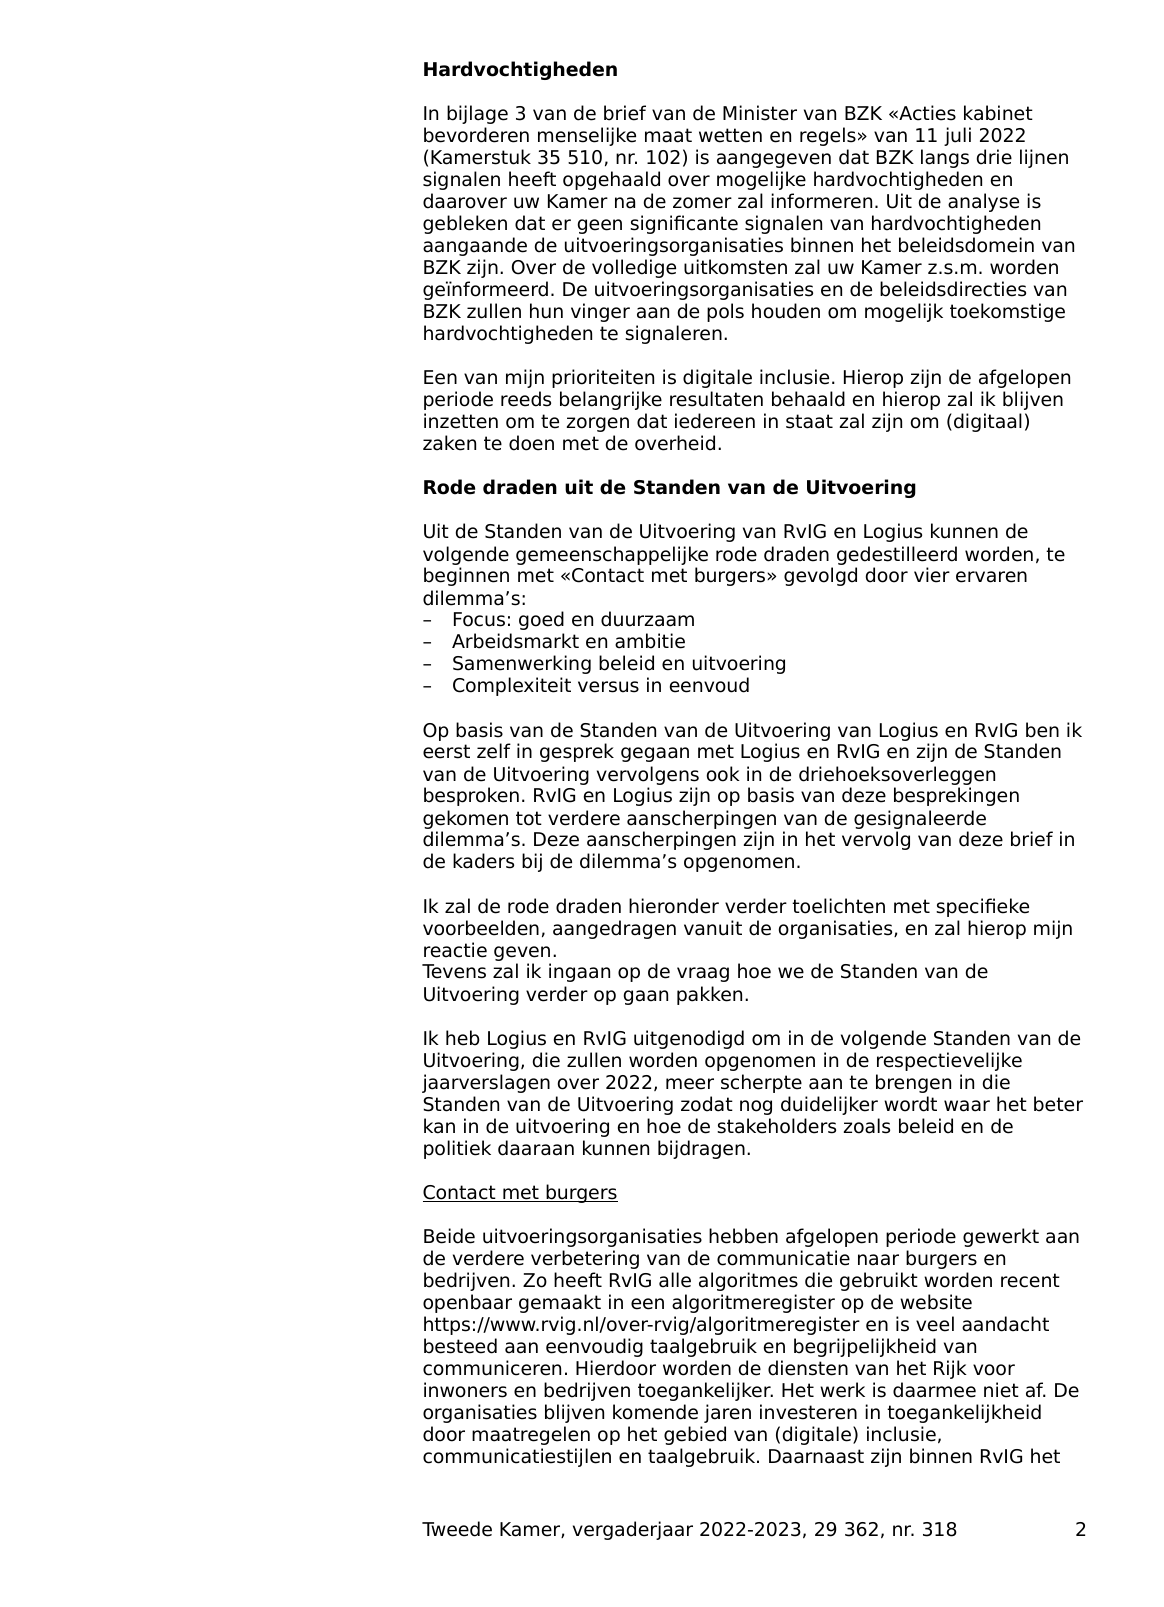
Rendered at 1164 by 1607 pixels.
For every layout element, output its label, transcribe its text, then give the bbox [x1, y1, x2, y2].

text Een van mijn prioriteiten is digitale inclusie. Hierop zijn de afgelopen periode reeds belangrijke resultaten behaald en hierop zal ik blijven inzetten om te zorgen dat iedereen in staat zal zijn om (digitaal) zaken te doen met de overheid. [422, 367, 1087, 455]
text Ik zal de rode draden hieronder verder toelichten met specifieke voorbeelden, aangedragen vanuit de organisaties, en zal hierop mijn reactie geven. [422, 896, 1087, 961]
text Uit de Standen van de Uitvoering van RvIG en Logius kunnen de volgende gemeenschappelijke rode draden gedestilleerd worden, te beginnen met «Contact met burgers» gevolgd door vier ervaren dilemma’s: [422, 521, 1087, 609]
text Beide uitvoeringsorganisaties hebben afgelopen periode gewerkt aan de verdere verbetering van de communicatie naar burgers en bedrijven. Zo heeft RvIG alle algoritmes die gebruikt worden recent openbaar gemaakt in een algoritmeregister op de website https://www.rvig.nl/over-rvig/algoritmeregister en is veel aandacht besteed aan eenvoudig taalgebruik en begrijpelijkheid van communiceren. Hierdoor worden de diensten van het Rijk voor inwoners en bedrijven toegankelijker. Het werk is daarmee niet af. De organisaties blijven komende jaren investeren in toegankelijkheid door maatregelen op het gebied van (digitale) inclusie, communicatiestijlen en taalgebruik. Daarnaast zijn binnen RvIG het [422, 1226, 1087, 1468]
text Ik heb Logius en RvIG uitgenodigd om in de volgende Standen van de Uitvoering, die zullen worden opgenomen in de respectievelijke jaarverslagen over 2022, meer scherpte aan te brengen in die Standen van de Uitvoering zodat nog duidelijker wordt waar het beter kan in de uitvoering en hoe de stakeholders zoals beleid en de politiek daaraan kunnen bijdragen. [422, 1028, 1087, 1159]
text Op basis van de Standen van de Uitvoering van Logius en RvIG ben ik eerst zelf in gesprek gegaan met Logius en RvIG en zijn de Standen van de Uitvoering vervolgens ook in de driehoeksoverleggen besproken. RvIG en Logius zijn op basis van deze besprekingen gekomen tot verdere aanscherpingen van de gesignaleerde dilemma’s. Deze aanscherpingen zijn in het vervolg van deze brief in de kaders bij de dilemma’s opgenomen. [422, 719, 1087, 873]
text – Samenwerking beleid en uitvoering [422, 653, 1087, 675]
subtitle Rode draden uit de Standen van de Uitvoering [422, 477, 1087, 499]
subtitle Contact met burgers [422, 1182, 1087, 1204]
text – Complexiteit versus in eenvoud [422, 675, 1087, 697]
text Tevens zal ik ingaan op de vraag hoe we de Standen van de Uitvoering verder op gaan pakken. [422, 961, 1087, 1005]
text – Arbeidsmarkt en ambitie [422, 631, 1087, 653]
text – Focus: goed en duurzaam [422, 609, 1087, 631]
subtitle Hardvochtigheden [422, 59, 1087, 81]
text In bijlage 3 van de brief van de Minister van BZK «Acties kabinet bevorderen menselijke maat wetten en regels» van 11 juli 2022 (Kamerstuk 35 510, nr. 102) is aangegeven dat BZK langs drie lijnen signalen heeft opgehaald over mogelijke hardvochtigheden en daarover uw Kamer na de zomer zal informeren. Uit de analyse is gebleken dat er geen significante signalen van hardvochtigheden aangaande de uitvoeringsorganisaties binnen het beleidsdomein van BZK zijn. Over de volledige uitkomsten zal uw Kamer z.s.m. worden geïnformeerd. De uitvoeringsorganisaties en de beleidsdirecties van BZK zullen hun vinger aan de pols houden om mogelijk toekomstige hardvochtigheden te signaleren. [422, 103, 1087, 345]
